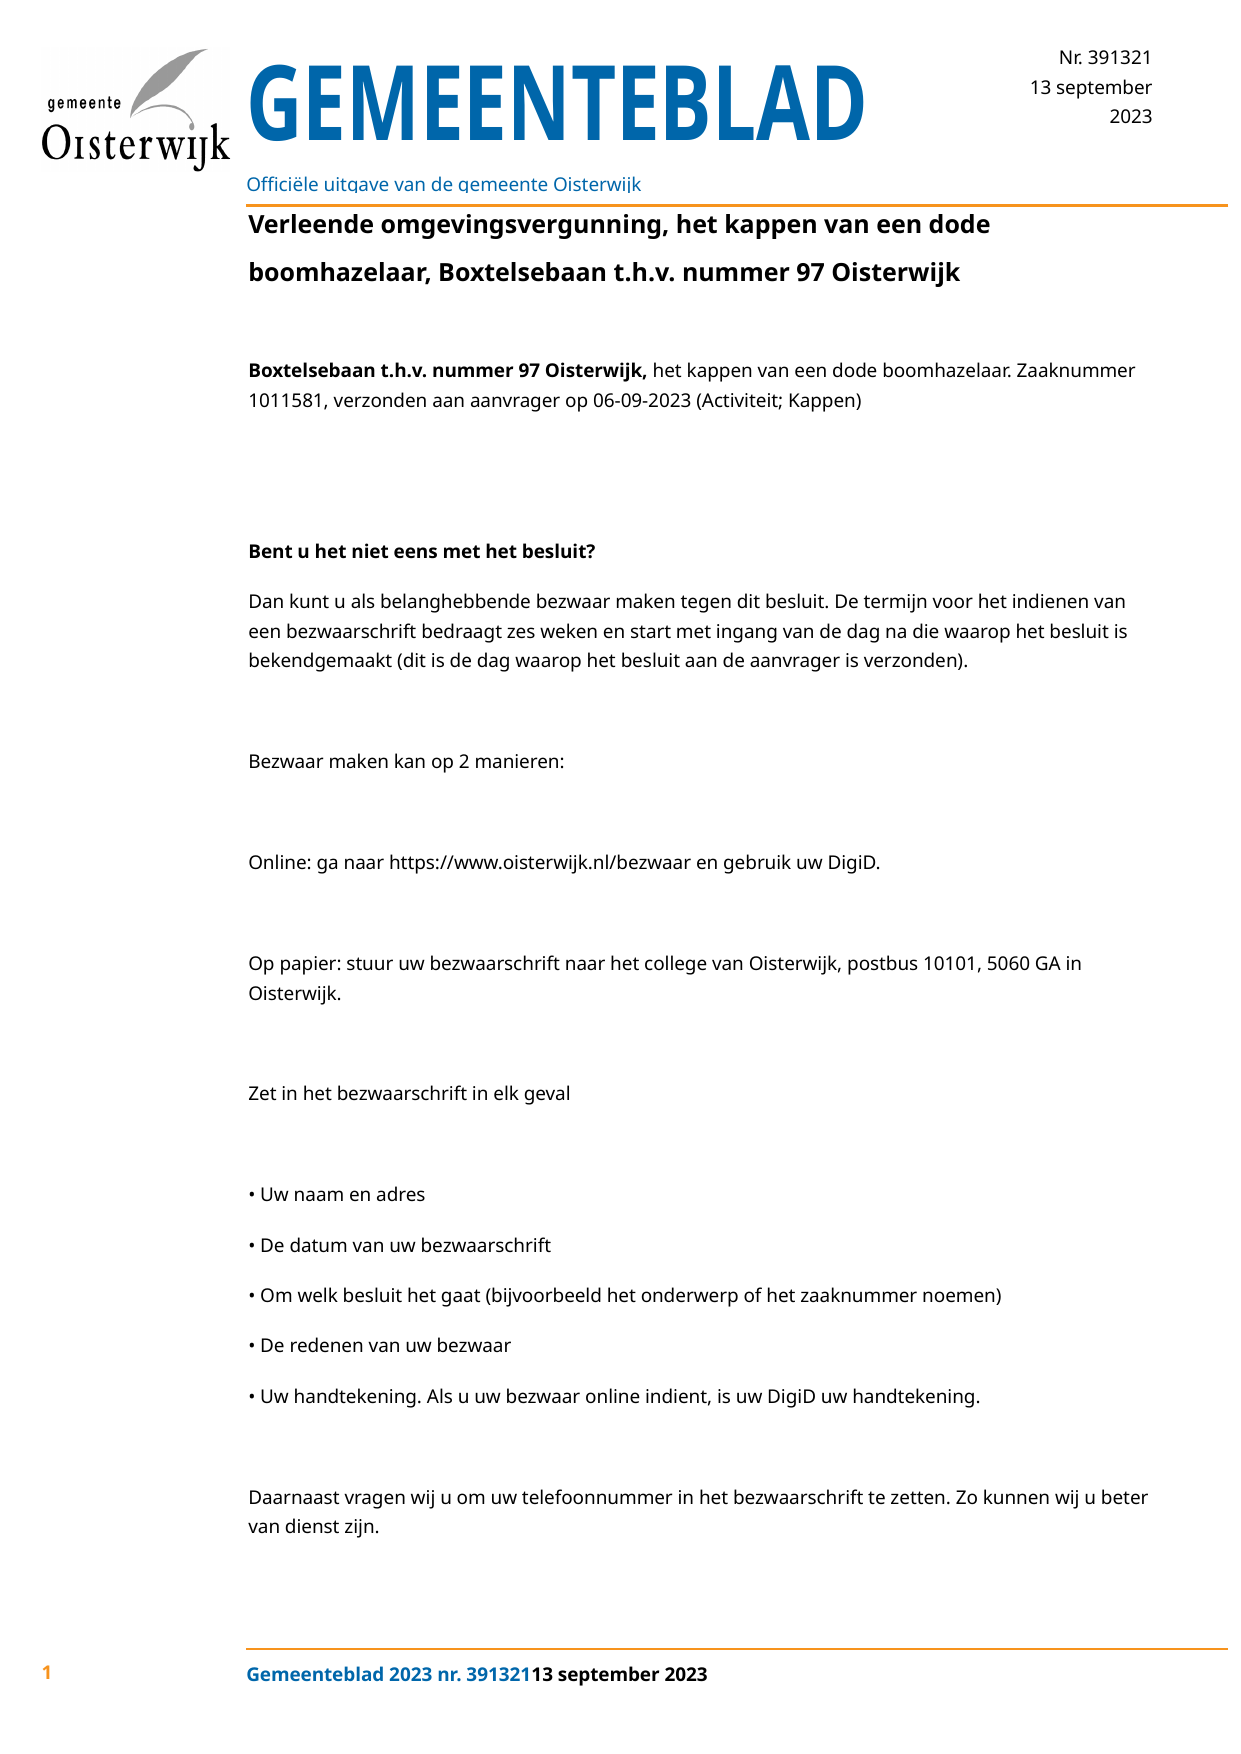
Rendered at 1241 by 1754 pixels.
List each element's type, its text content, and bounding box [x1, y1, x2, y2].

text Online: ga naar https://www.oisterwijk.nl/bezwaar en gebruik uw DigiD. [248, 849, 1152, 875]
text • Uw naam en adres [248, 1181, 1152, 1207]
text Verleende omgevingsvergunning, het kappen van een dode boomhazelaar, Boxtelsebaan t.h.v. nummer 97 Oisterwijk [248, 207, 1152, 288]
text • De redenen van uw bezwaar [248, 1333, 1152, 1358]
picture [41, 47, 231, 172]
text Bent u het niet eens met het besluit? [248, 538, 1152, 564]
text Zet in het bezwaarschrift in elk geval [248, 1081, 1152, 1106]
text • De datum van uw bezwaarschrift [248, 1232, 1152, 1257]
text Daarnaast vragen wij u om uw telefoonnummer in het bezwaarschrift te zetten. Zo kunnen wij u beter van dienst zijn. [248, 1484, 1152, 1539]
text • Om welk besluit het gaat (bijvoorbeeld het onderwerp of het zaaknummer noemen) [248, 1282, 1152, 1308]
text Dan kunt u als belanghebbende bezwaar maken tegen dit besluit. De termijn voor het indienen van een bezwaarschrift bedraagt zes weken en start met ingang van de dag na die waarop het besluit is bekendgemaakt (dit is de dag waarop het besluit aan de aanvrager is verzonden). [248, 588, 1152, 673]
text Bezwaar maken kan op 2 manieren: [248, 748, 1152, 774]
text Op papier: stuur uw bezwaarschrift naar het college van Oisterwijk, postbus 10101, 5060 GA in Oisterwijk. [248, 950, 1152, 1005]
text • Uw handtekening. Als u uw bezwaar online indient, is uw DigiD uw handtekening. [248, 1383, 1152, 1409]
text Boxtelsebaan t.h.v. nummer 97 Oisterwijk, het kappen van een dode boomhazelaar. Zaaknummer 1011581, verzonden aan aanvrager op 06-09-2023 (Activiteit; Kappen) [248, 357, 1152, 412]
